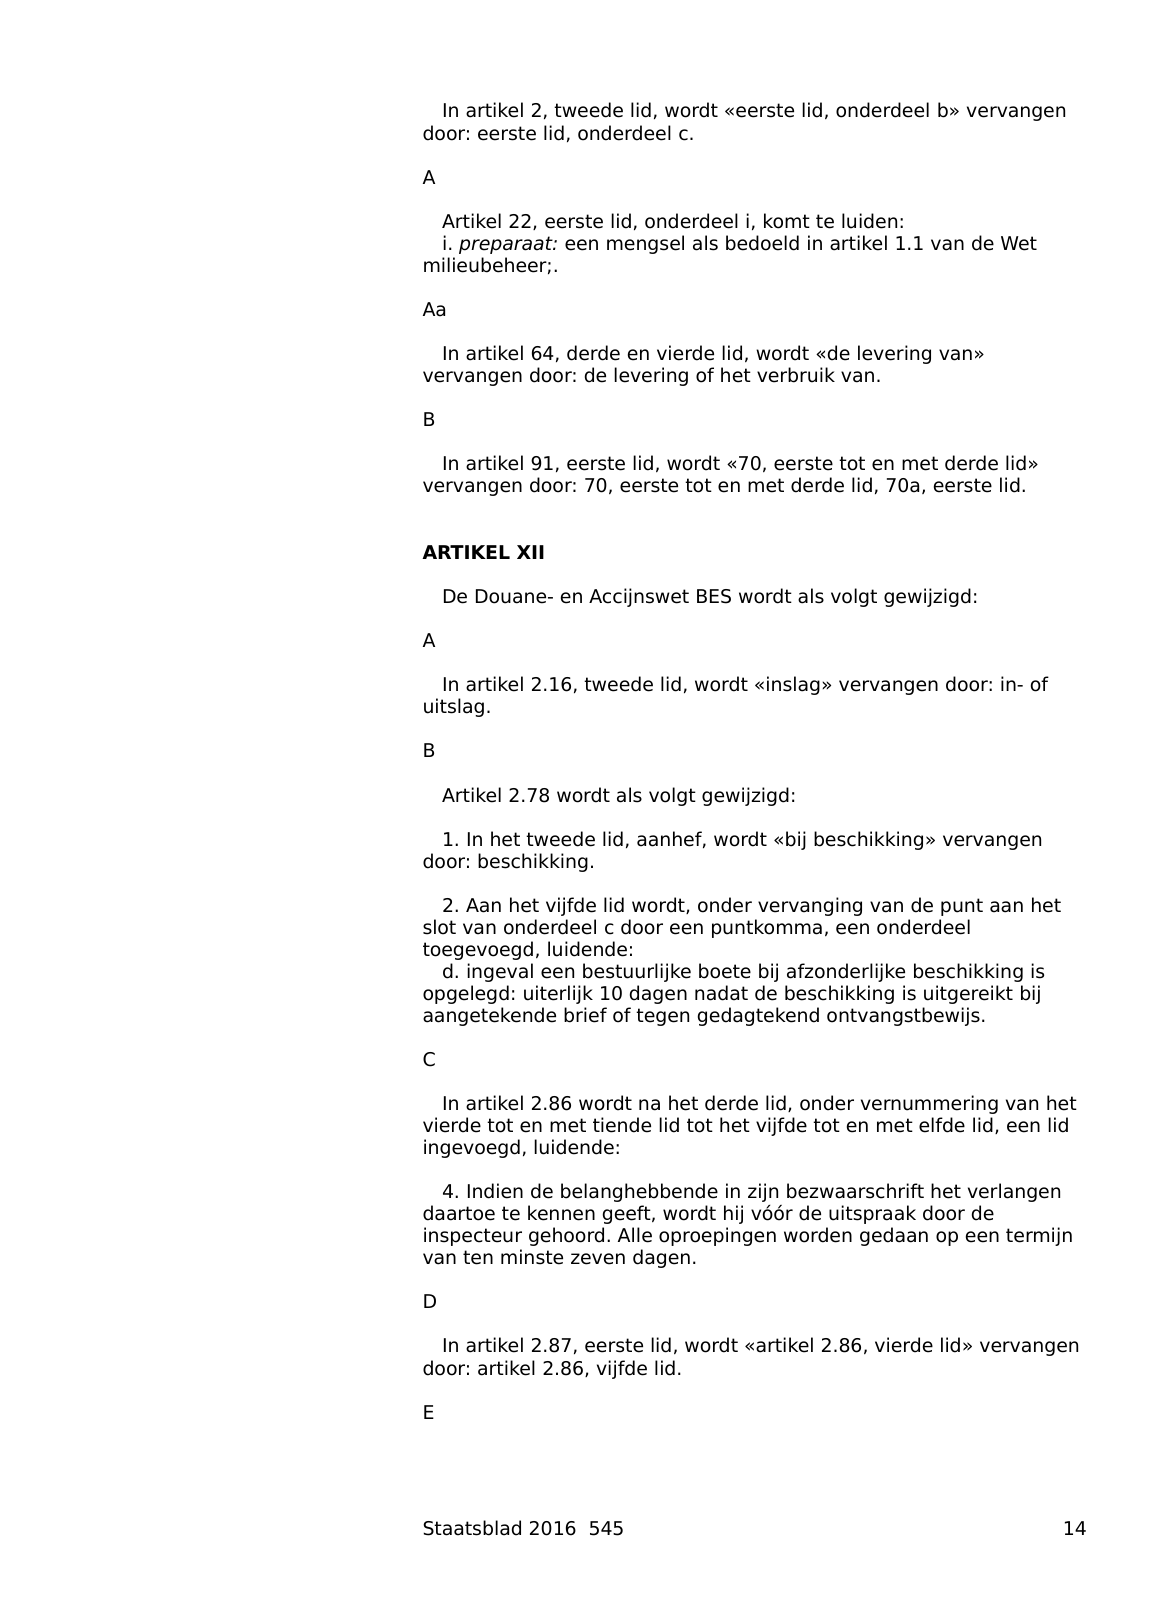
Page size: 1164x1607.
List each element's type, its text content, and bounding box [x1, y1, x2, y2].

text i. preparaat: een mengsel als bedoeld in artikel 1.1 van de Wet milieubeheer;. [422, 233, 1087, 277]
text In artikel 2.86 wordt na het derde lid, onder vernummering van het vierde tot en met tiende lid tot het vijfde tot en met elfde lid, een lid ingevoegd, luidende: [422, 1093, 1087, 1159]
text In artikel 2.87, eerste lid, wordt «artikel 2.86, vierde lid» vervangen door: artikel 2.86, vijfde lid. [422, 1335, 1087, 1379]
text A [422, 167, 1087, 188]
text Artikel 2.78 wordt als volgt gewijzigd: [422, 784, 1087, 806]
text De Douane- en Accijnswet BES wordt als volgt gewijzigd: [422, 586, 1087, 608]
text In artikel 64, derde en vierde lid, wordt «de levering van» vervangen door: de levering of het verbruik van. [422, 343, 1087, 387]
text E [422, 1402, 1087, 1423]
text D [422, 1291, 1087, 1313]
subtitle ARTIKEL XII [422, 542, 1087, 564]
text In artikel 91, eerste lid, wordt «70, eerste tot en met derde lid» vervangen door: 70, eerste tot en met derde lid, 70a, eerste lid. [422, 453, 1087, 497]
text 1. In het tweede lid, aanhef, wordt «bij beschikking» vervangen door: beschikking. [422, 829, 1087, 873]
text A [422, 630, 1087, 652]
text In artikel 2, tweede lid, wordt «eerste lid, onderdeel b» vervangen door: eerste lid, onderdeel c. [422, 100, 1087, 144]
text 4. Indien de belanghebbende in zijn bezwaarschrift het verlangen daartoe te kennen geeft, wordt hij vóór de uitspraak door de inspecteur gehoord. Alle oproepingen worden gedaan op een termijn van ten minste zeven dagen. [422, 1181, 1087, 1269]
text 2. Aan het vijfde lid wordt, onder vervanging van de punt aan het slot van onderdeel c door een puntkomma, een onderdeel toegevoegd, luidende: [422, 895, 1087, 961]
text Artikel 22, eerste lid, onderdeel i, komt te luiden: [422, 211, 1087, 233]
text Aa [422, 299, 1087, 321]
text C [422, 1049, 1087, 1071]
text B [422, 740, 1087, 762]
text d. ingeval een bestuurlijke boete bij afzonderlijke beschikking is opgelegd: uiterlijk 10 dagen nadat de beschikking is uitgereikt bij aangetekende brief of tegen gedagtekend ontvangstbewijs. [422, 961, 1087, 1027]
text In artikel 2.16, tweede lid, wordt «inslag» vervangen door: in- of uitslag. [422, 674, 1087, 718]
text B [422, 409, 1087, 431]
